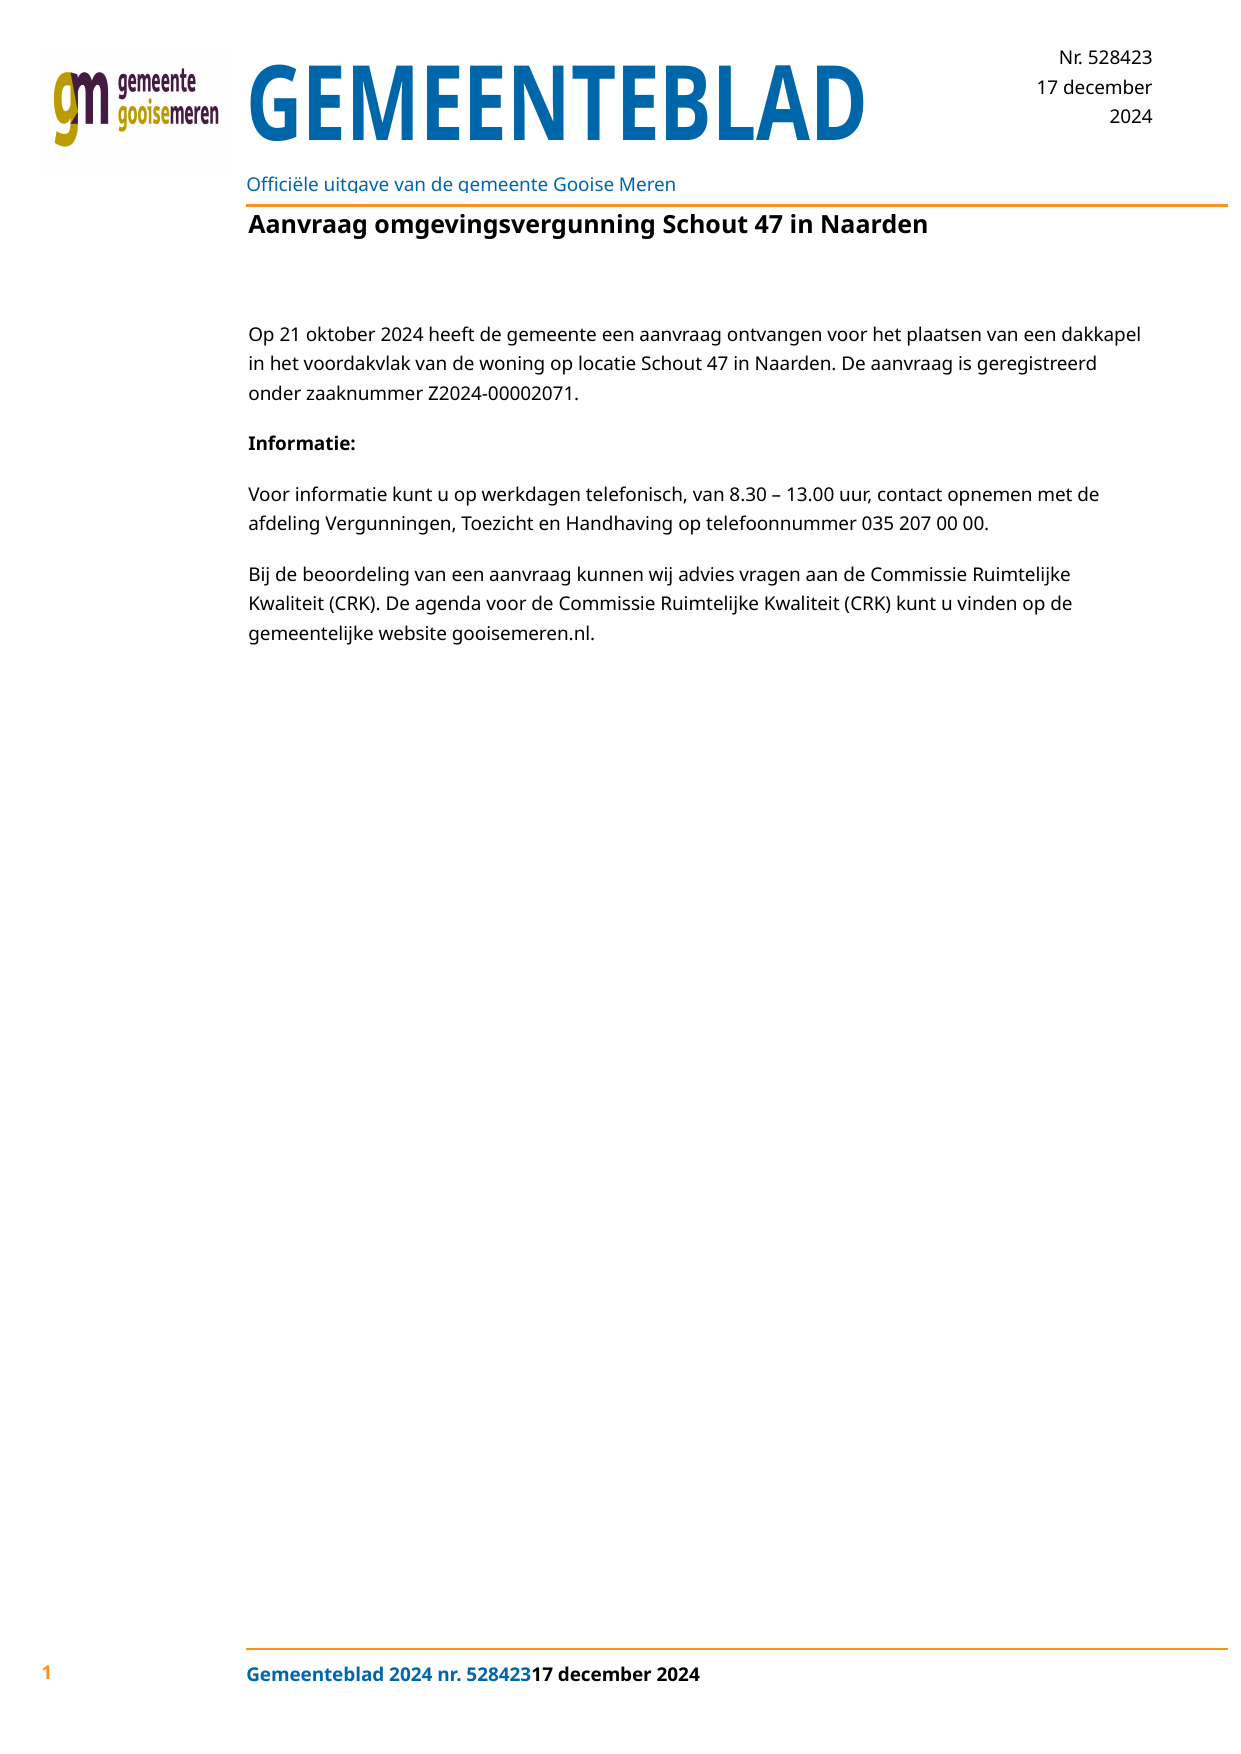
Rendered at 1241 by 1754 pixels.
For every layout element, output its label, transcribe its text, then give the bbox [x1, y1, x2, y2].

text Informatie: [248, 430, 1152, 456]
text Bij de beoordeling van een aanvraag kunnen wij advies vragen aan de Commissie Ruimtelijke Kwaliteit (CRK). De agenda voor de Commissie Ruimtelijke Kwaliteit (CRK) kunt u vinden op de gemeentelijke website gooisemeren.nl. [248, 561, 1152, 646]
text Aanvraag omgevingsvergunning Schout 47 in Naarden [248, 207, 1152, 241]
text Voor informatie kunt u op werkdagen telefonisch, van 8.30 – 13.00 uur, contact opnemen met de afdeling Vergunningen, Toezicht en Handhaving op telefoonnummer 035 207 00 00. [248, 481, 1152, 536]
text Op 21 oktober 2024 heeft de gemeente een aanvraag ontvangen voor het plaatsen van een dakkapel in het voordakvlak van de woning op locatie Schout 47 in Naarden. De aanvraag is geregistreerd onder zaaknummer Z2024-00002071. [248, 321, 1152, 406]
picture [41, 47, 231, 172]
